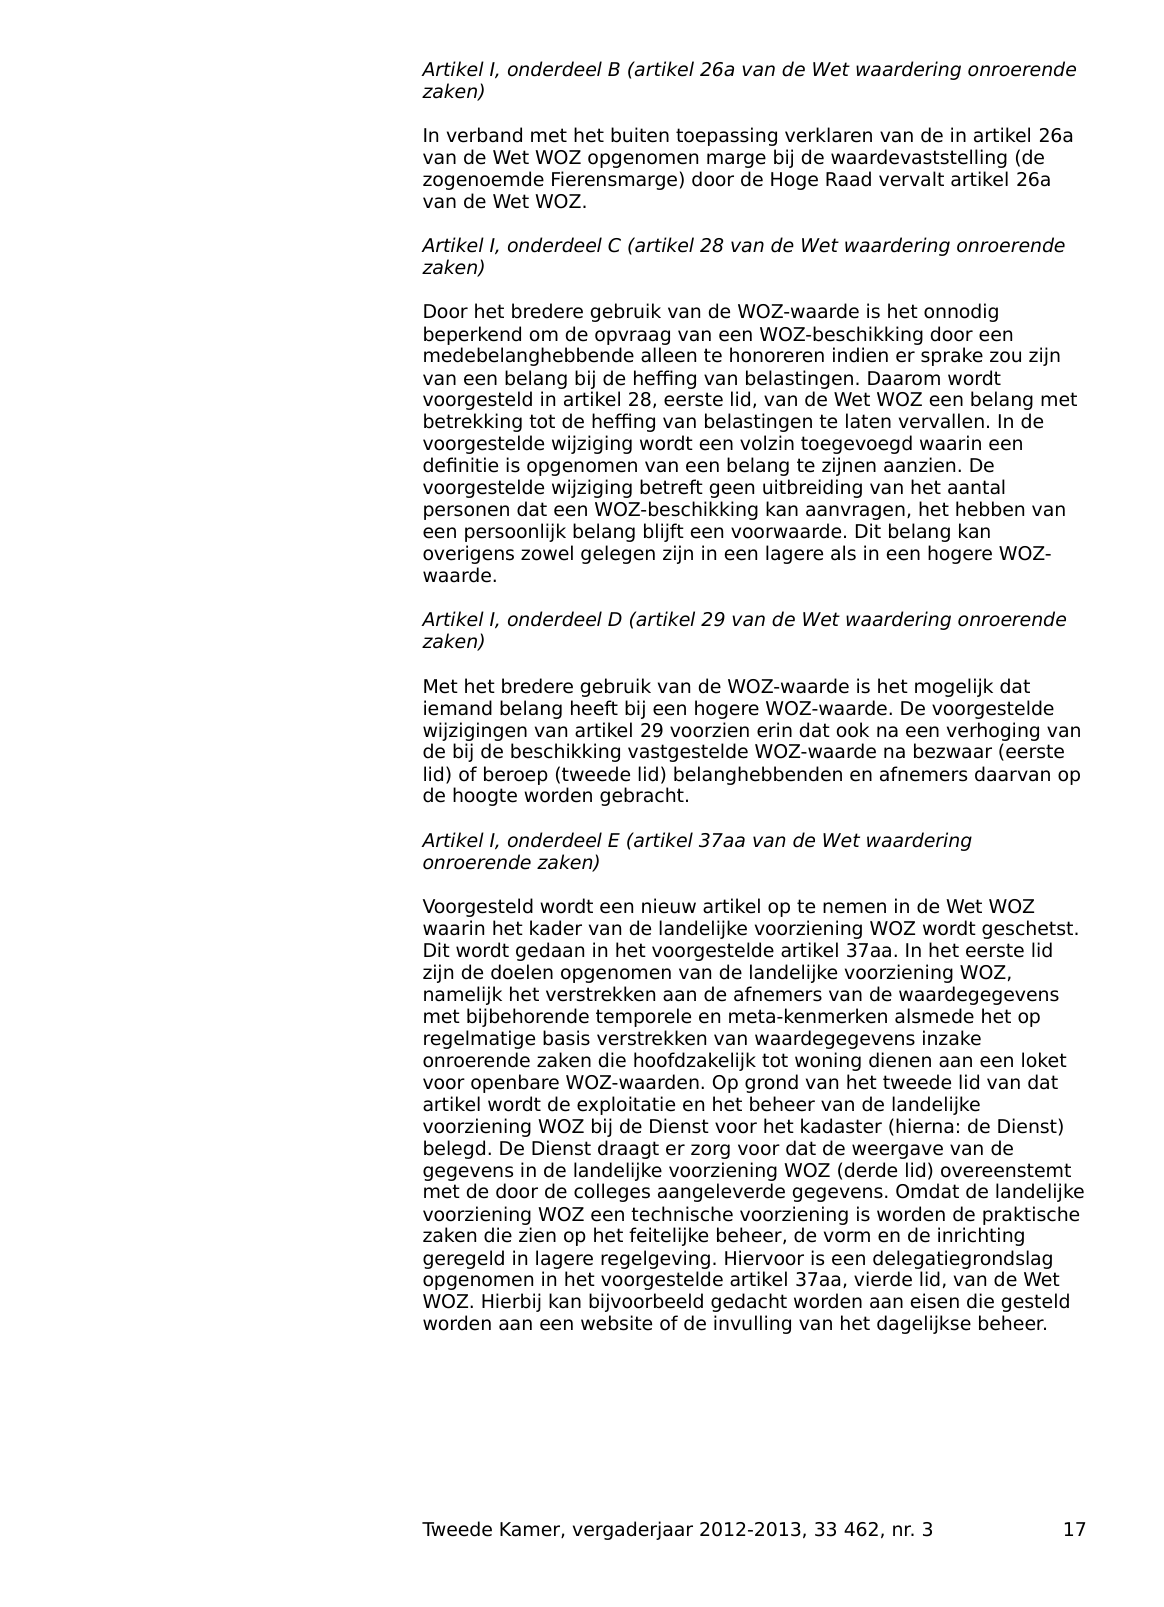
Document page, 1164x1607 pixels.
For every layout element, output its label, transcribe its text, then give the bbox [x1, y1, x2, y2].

text Voorgesteld wordt een nieuw artikel op te nemen in de Wet WOZ waarin het kader van de landelijke voorziening WOZ wordt geschetst. Dit wordt gedaan in het voorgestelde artikel 37aa. In het eerste lid zijn de doelen opgenomen van de landelijke voorziening WOZ, namelijk het verstrekken aan de afnemers van de waardegegevens met bijbehorende temporele en meta-kenmerken alsmede het op regelmatige basis verstrekken van waardegegevens inzake onroerende zaken die hoofdzakelijk tot woning dienen aan een loket voor openbare WOZ-waarden. Op grond van het tweede lid van dat artikel wordt de exploitatie en het beheer van de landelijke voorziening WOZ bij de Dienst voor het kadaster (hierna: de Dienst) belegd. De Dienst draagt er zorg voor dat de weergave van de gegevens in de landelijke voorziening WOZ (derde lid) overeenstemt met de door de colleges aangeleverde gegevens. Omdat de landelijke voorziening WOZ een technische voorziening is worden de praktische zaken die zien op het feitelijke beheer, de vorm en de inrichting geregeld in lagere regelgeving. Hiervoor is een delegatiegrondslag opgenomen in het voorgestelde artikel 37aa, vierde lid, van de Wet WOZ. Hierbij kan bijvoorbeeld gedacht worden aan eisen die gesteld worden aan een website of de invulling van het dagelijkse beheer. [422, 896, 1087, 1335]
text Door het bredere gebruik van de WOZ-waarde is het onnodig beperkend om de opvraag van een WOZ-beschikking door een medebelanghebbende alleen te honoreren indien er sprake zou zijn van een belang bij de heffing van belastingen. Daarom wordt voorgesteld in artikel 28, eerste lid, van de Wet WOZ een belang met betrekking tot de heffing van belastingen te laten vervallen. In de voorgestelde wijziging wordt een volzin toegevoegd waarin een definitie is opgenomen van een belang te zijnen aanzien. De voorgestelde wijziging betreft geen uitbreiding van het aantal personen dat een WOZ-beschikking kan aanvragen, het hebben van een persoonlijk belang blijft een voorwaarde. Dit belang kan overigens zowel gelegen zijn in een lagere als in een hogere WOZ-waarde. [422, 301, 1087, 587]
text In verband met het buiten toepassing verklaren van de in artikel 26a van de Wet WOZ opgenomen marge bij de waardevaststelling (de zogenoemde Fierensmarge) door de Hoge Raad vervalt artikel 26a van de Wet WOZ. [422, 125, 1087, 213]
subtitle Artikel I, onderdeel E (artikel 37aa van de Wet waardering onroerende zaken) [422, 829, 1087, 873]
text Met het bredere gebruik van de WOZ-waarde is het mogelijk dat iemand belang heeft bij een hogere WOZ-waarde. De voorgestelde wijzigingen van artikel 29 voorzien erin dat ook na een verhoging van de bij de beschikking vastgestelde WOZ-waarde na bezwaar (eerste lid) of beroep (tweede lid) belanghebbenden en afnemers daarvan op de hoogte worden gebracht. [422, 676, 1087, 807]
subtitle Artikel I, onderdeel D (artikel 29 van de Wet waardering onroerende zaken) [422, 609, 1087, 653]
subtitle Artikel I, onderdeel B (artikel 26a van de Wet waardering onroerende zaken) [422, 59, 1087, 103]
subtitle Artikel I, onderdeel C (artikel 28 van de Wet waardering onroerende zaken) [422, 235, 1087, 279]
